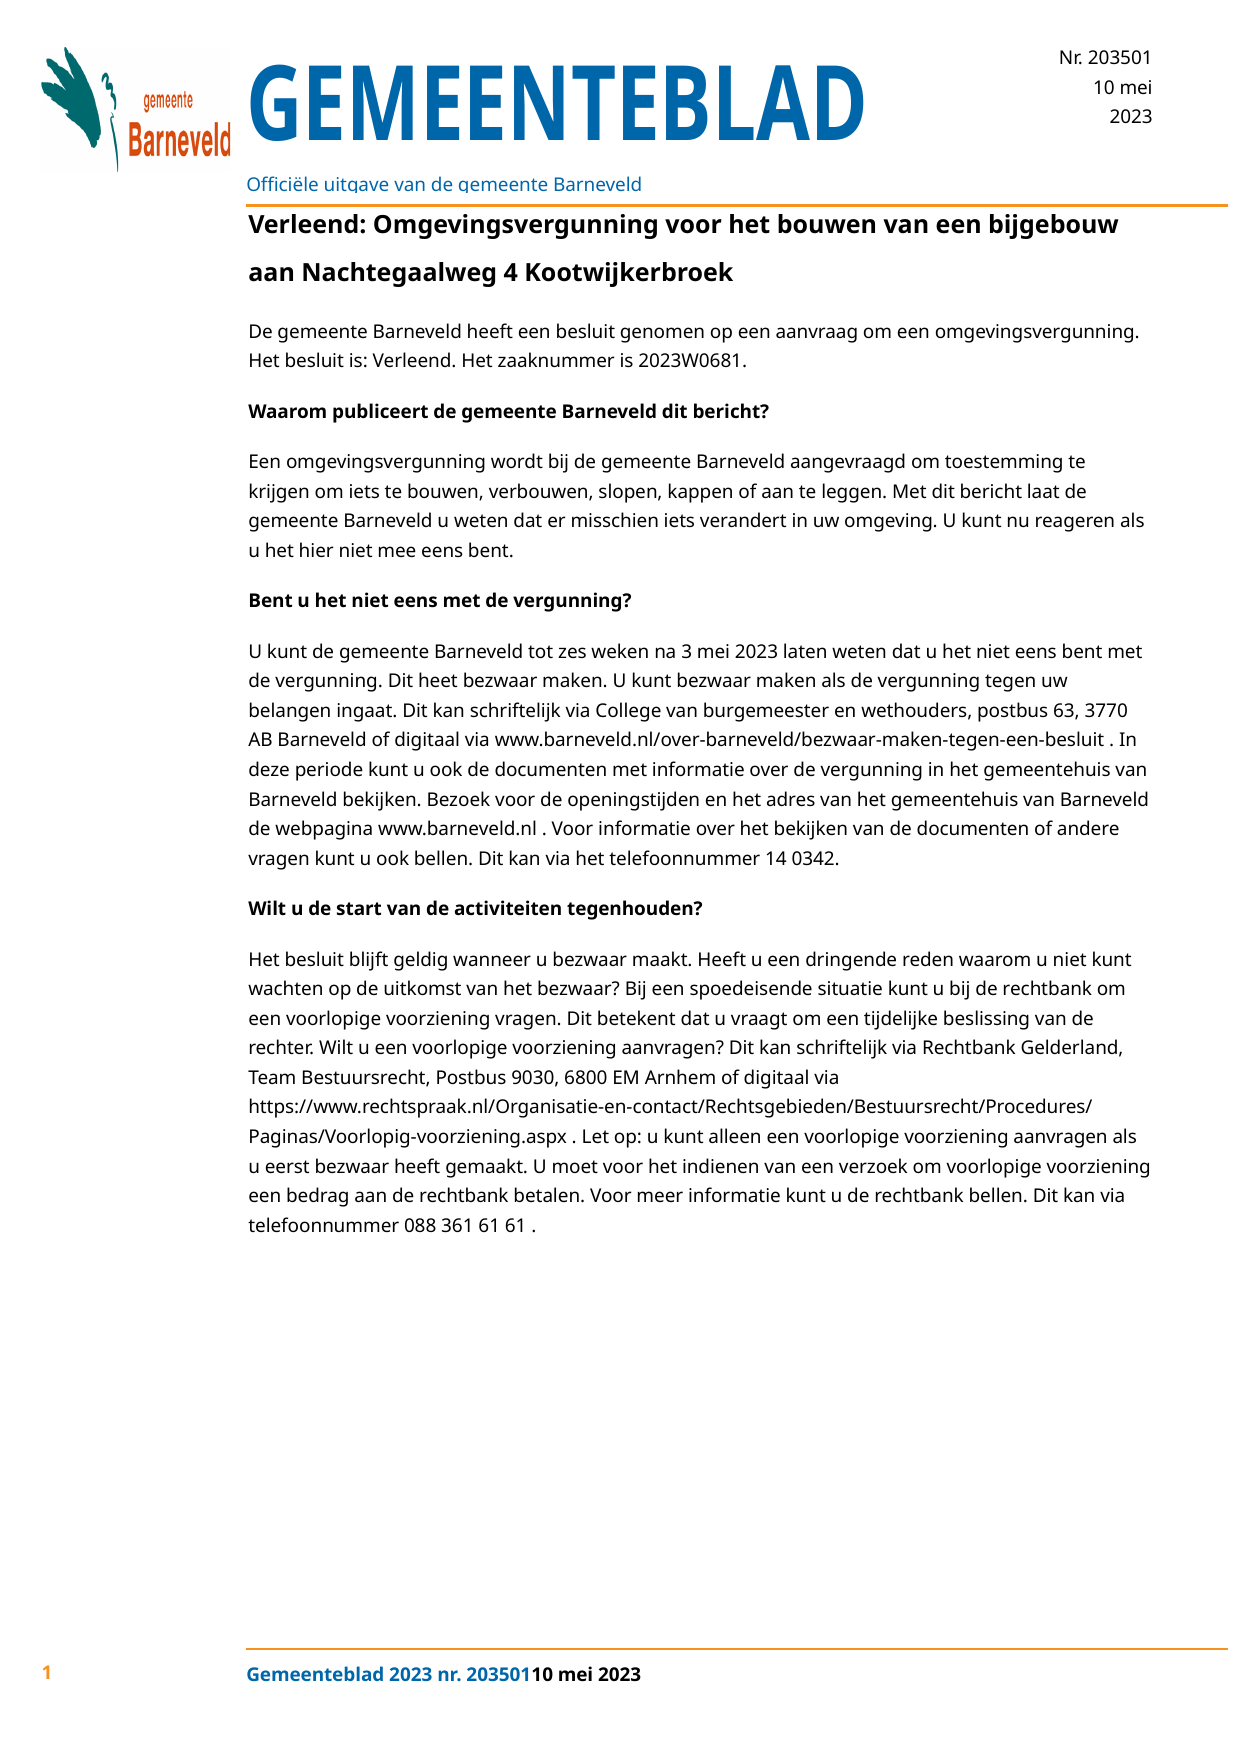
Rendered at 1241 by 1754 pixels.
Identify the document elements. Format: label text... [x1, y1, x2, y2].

text Wilt u de start van de activiteiten tegenhouden? [248, 895, 1152, 921]
text Een omgevingsvergunning wordt bij de gemeente Barneveld aangevraagd om toestemming te krijgen om iets te bouwen, verbouwen, slopen, kappen of aan te leggen. Met dit bericht laat de gemeente Barneveld u weten dat er misschien iets verandert in uw omgeving. U kunt nu reageren als u het hier niet mee eens bent. [248, 448, 1152, 563]
text Het besluit blijft geldig wanneer u bezwaar maakt. Heeft u een dringende reden waarom u niet kunt wachten op de uitkomst van het bezwaar? Bij een spoedeisende situatie kunt u bij de rechtbank om een voorlopige voorziening vragen. Dit betekent dat u vraagt om een tijdelijke beslissing van de rechter. Wilt u een voorlopige voorziening aanvragen? Dit kan schriftelijk via Rechtbank Gelderland, Team Bestuursrecht, Postbus 9030, 6800 EM Arnhem of digitaal via https://www.rechtspraak.nl/Organisatie-en-contact/Rechtsgebieden/Bestuursrecht/Procedures/Paginas/Voorlopig-voorziening.aspx . Let op: u kunt alleen een voorlopige voorziening aanvragen als u eerst bezwaar heeft gemaakt. U moet voor het indienen van een verzoek om voorlopige voorziening een bedrag aan de rechtbank betalen. Voor meer informatie kunt u de rechtbank bellen. Dit kan via telefoonnummer 088 361 61 61 . [248, 946, 1152, 1238]
text Verleend: Omgevingsvergunning voor het bouwen van een bijgebouw aan Nachtegaalweg 4 Kootwijkerbroek [248, 207, 1152, 288]
text Bent u het niet eens met de vergunning? [248, 587, 1152, 613]
text De gemeente Barneveld heeft een besluit genomen op een aanvraag om een omgevingsvergunning. Het besluit is: Verleend. Het zaaknummer is 2023W0681. [248, 318, 1152, 373]
picture [41, 47, 231, 172]
text Waarom publiceert de gemeente Barneveld dit bericht? [248, 398, 1152, 424]
text U kunt de gemeente Barneveld tot zes weken na 3 mei 2023 laten weten dat u het niet eens bent met de vergunning. Dit heet bezwaar maken. U kunt bezwaar maken als de vergunning tegen uw belangen ingaat. Dit kan schriftelijk via College van burgemeester en wethouders, postbus 63, 3770 AB Barneveld of digitaal via www.barneveld.nl/over-barneveld/bezwaar-maken-tegen-een-besluit . In deze periode kunt u ook de documenten met informatie over de vergunning in het gemeentehuis van Barneveld bekijken. Bezoek voor de openingstijden en het adres van het gemeentehuis van Barneveld de webpagina www.barneveld.nl . Voor informatie over het bekijken van de documenten of andere vragen kunt u ook bellen. Dit kan via het telefoonnummer 14 0342. [248, 638, 1152, 871]
